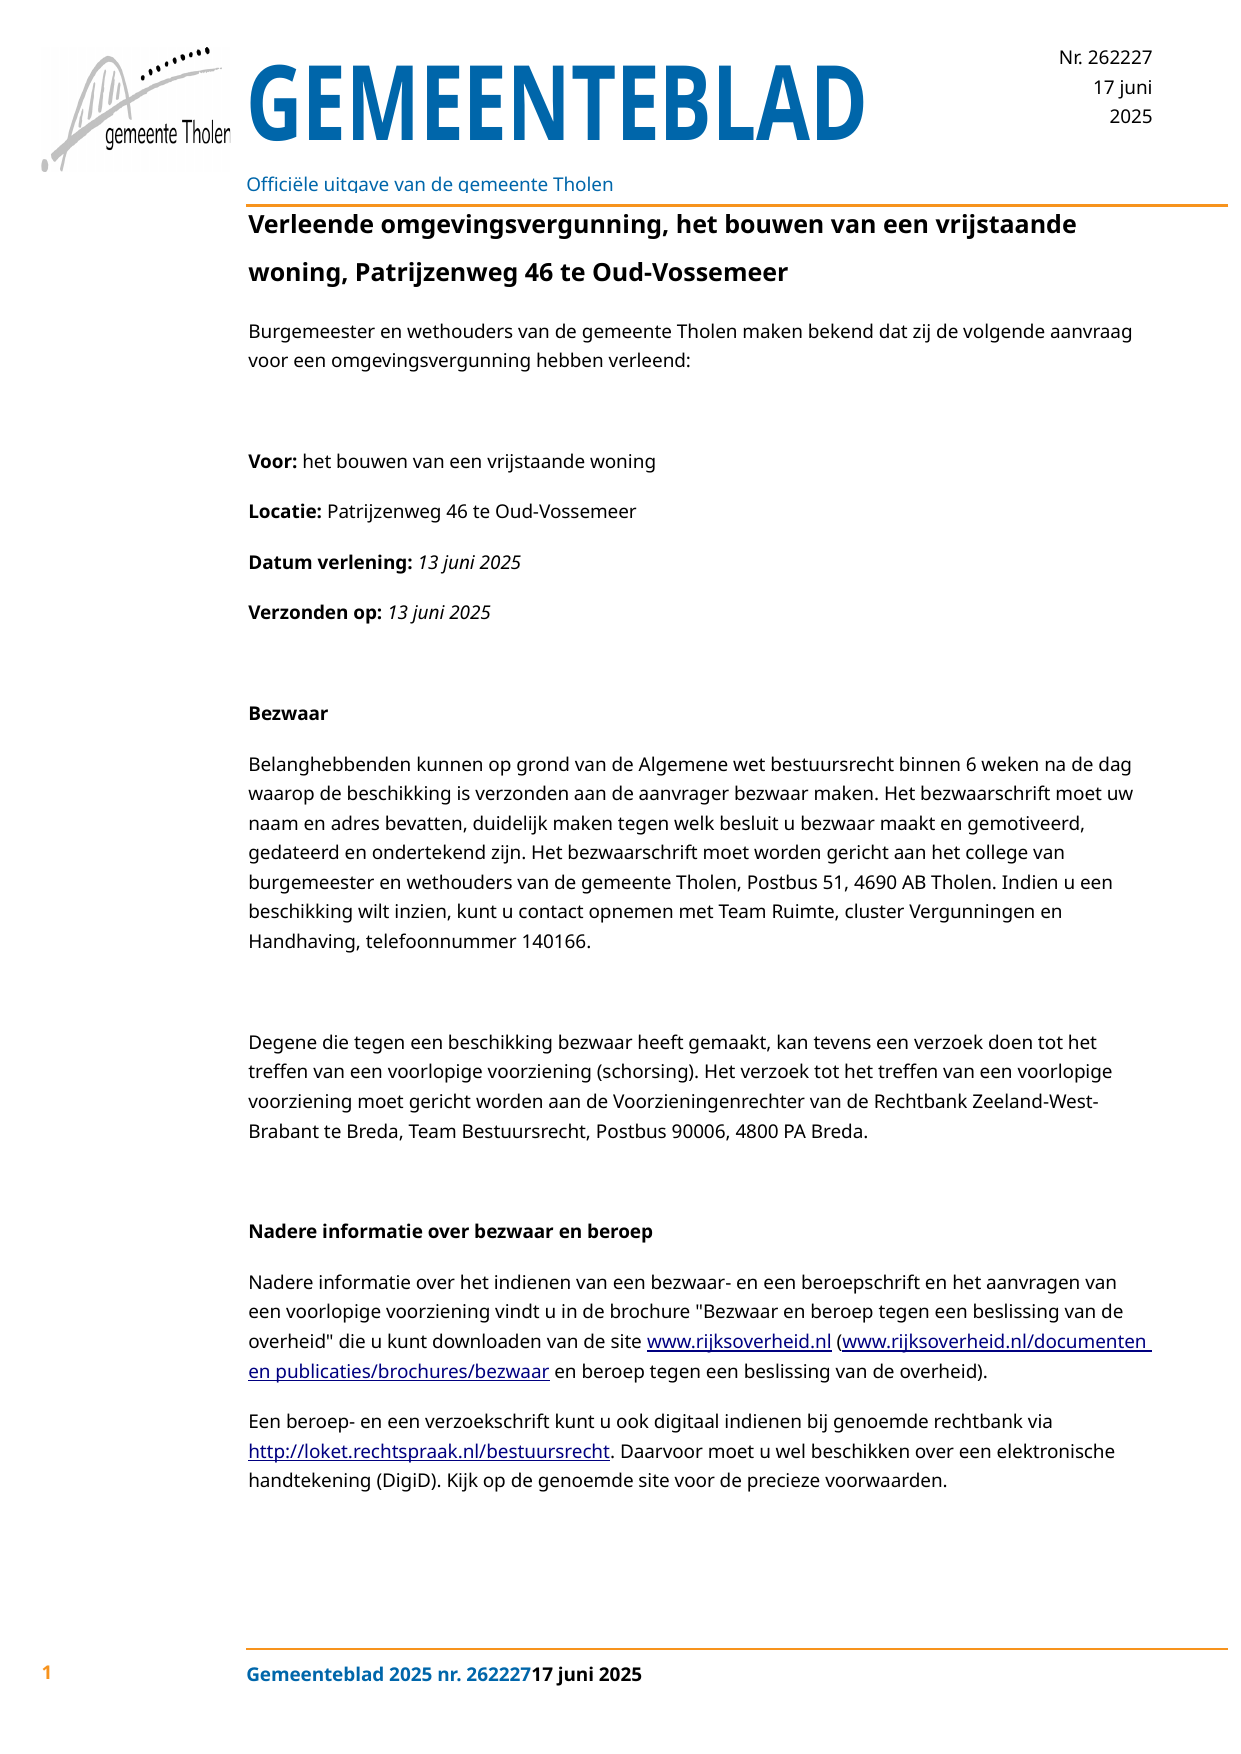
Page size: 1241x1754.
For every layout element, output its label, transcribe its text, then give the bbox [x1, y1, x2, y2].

text Verleende omgevingsvergunning, het bouwen van een vrijstaande woning, Patrijzenweg 46 te Oud-Vossemeer [248, 207, 1152, 288]
text Bezwaar [248, 700, 1152, 726]
picture [41, 47, 231, 172]
text Verzonden op: 13 juni 2025 [248, 599, 1152, 625]
text Nadere informatie over het indienen van een bezwaar- en een beroepschrift en het aanvragen van een voorlopige voorziening vindt u in de brochure "Bezwaar en beroep tegen een beslissing van de overheid" die u kunt downloaden van de site www.rijksoverheid.nl (www.rijksoverheid.nl/documenten en publicaties/brochures/bezwaar en beroep tegen een beslissing van de overheid). [248, 1269, 1152, 1384]
text Datum verlening: 13 juni 2025 [248, 549, 1152, 575]
text Voor: het bouwen van een vrijstaande woning [248, 448, 1152, 474]
text Locatie: Patrijzenweg 46 te Oud-Vossemeer [248, 499, 1152, 524]
text Degene die tegen een beschikking bezwaar heeft gemaakt, kan tevens een verzoek doen tot het treffen van een voorlopige voorziening (schorsing). Het verzoek tot het treffen van een voorlopige voorziening moet gericht worden aan de Voorzieningenrechter van de Rechtbank Zeeland-West-Brabant te Breda, Team Bestuursrecht, Postbus 90006, 4800 PA Breda. [248, 1029, 1152, 1144]
text Belanghebbenden kunnen op grond van de Algemene wet bestuursrecht binnen 6 weken na de dag waarop de beschikking is verzonden aan de aanvrager bezwaar maken. Het bezwaarschrift moet uw naam en adres bevatten, duidelijk maken tegen welk besluit u bezwaar maakt en gemotiveerd, gedateerd en ondertekend zijn. Het bezwaarschrift moet worden gericht aan het college van burgemeester en wethouders van de gemeente Tholen, Postbus 51, 4690 AB Tholen. Indien u een beschikking wilt inzien, kunt u contact opnemen met Team Ruimte, cluster Vergunningen en Handhaving, telefoonnummer 140166. [248, 751, 1152, 954]
text Burgemeester en wethouders van de gemeente Tholen maken bekend dat zij de volgende aanvraag voor een omgevingsvergunning hebben verleend: [248, 318, 1152, 373]
text Een beroep- en een verzoekschrift kunt u ook digitaal indienen bij genoemde rechtbank via http://loket.rechtspraak.nl/bestuursrecht. Daarvoor moet u wel beschikken over een elektronische handtekening (DigiD). Kijk op de genoemde site voor de precieze voorwaarden. [248, 1408, 1152, 1493]
text Nadere informatie over bezwaar en beroep [248, 1219, 1152, 1244]
